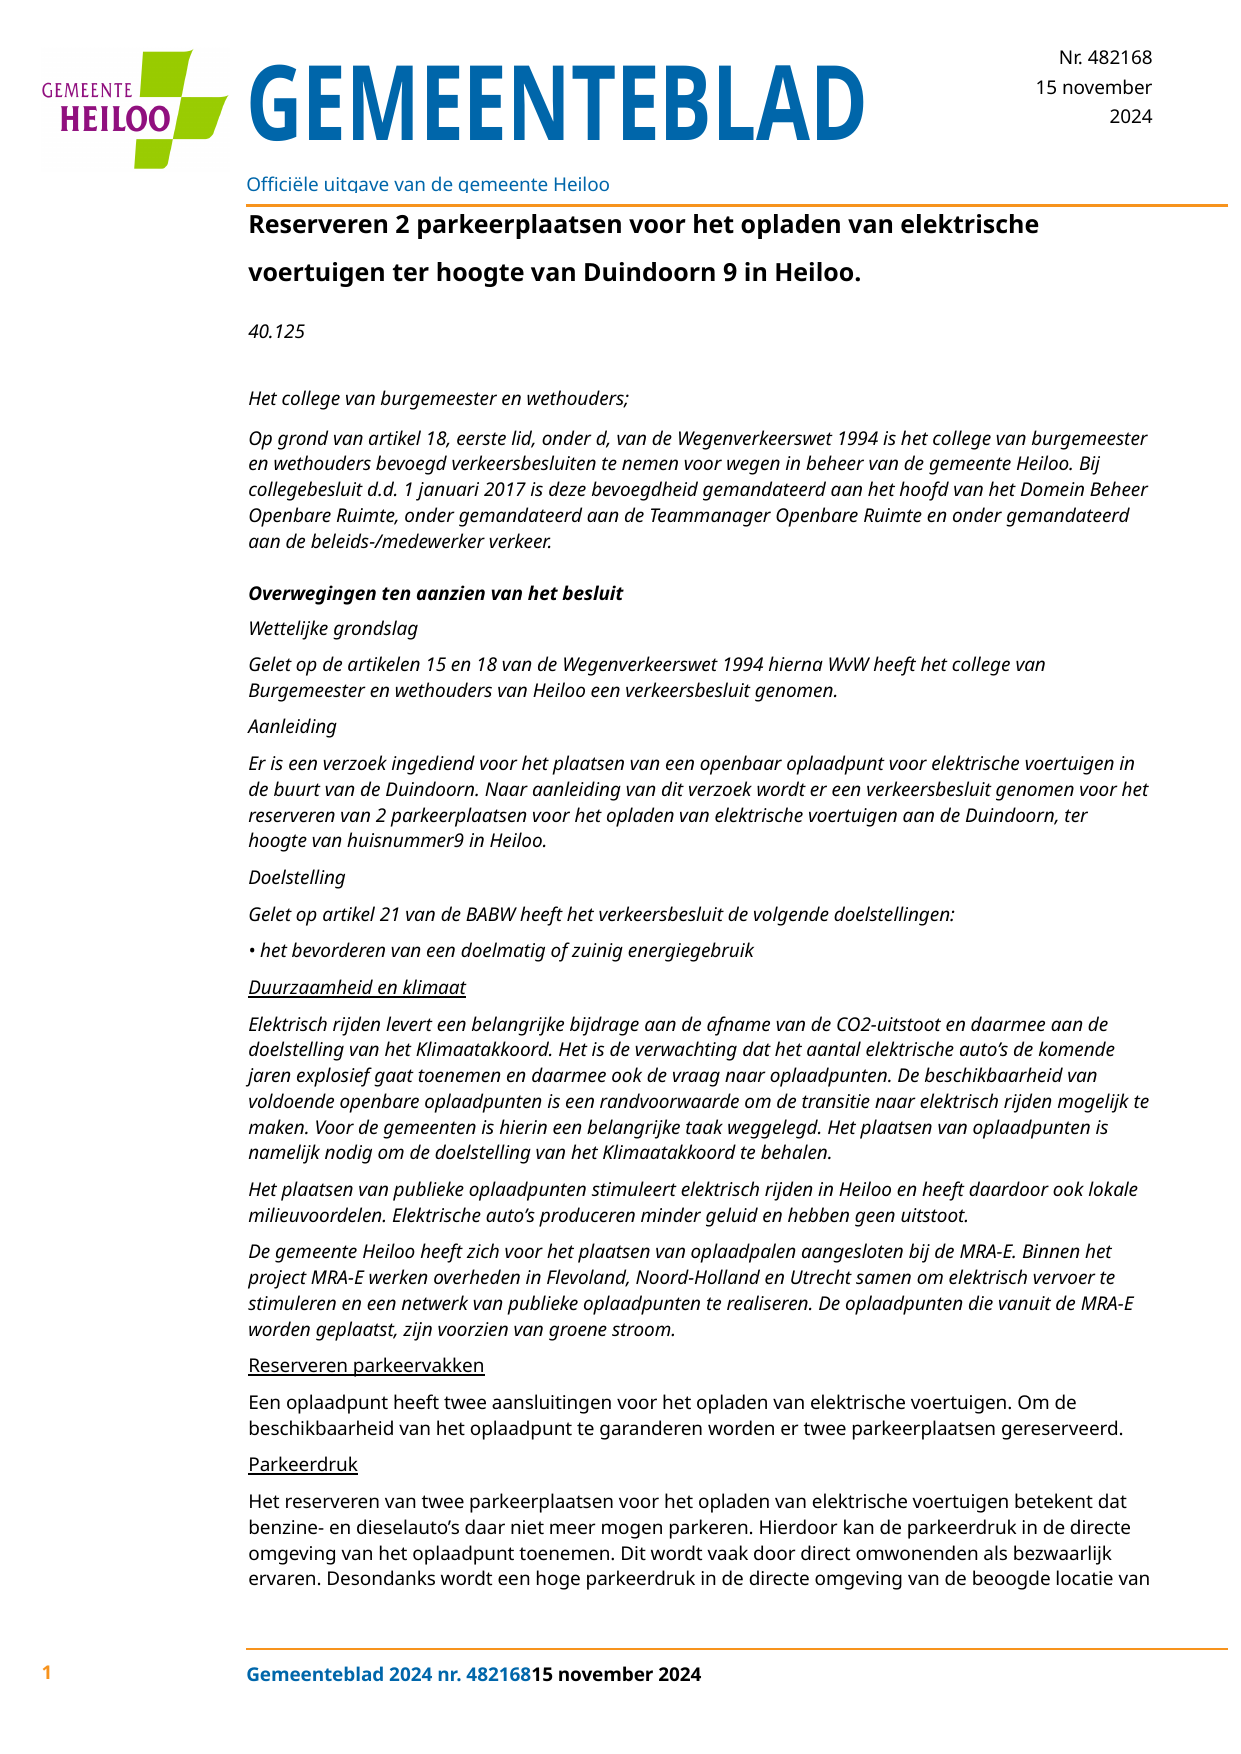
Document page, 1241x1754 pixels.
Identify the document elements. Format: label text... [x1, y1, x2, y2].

picture [41, 47, 231, 172]
text Gelet op de artikelen 15 en 18 van de Wegenverkeerswet 1994 hierna WvW heeft het college van Burgemeester en wethouders van Heiloo een verkeersbesluit genomen. [248, 651, 1152, 703]
text Reserveren parkeervakken [248, 1352, 1152, 1378]
text Reserveren 2 parkeerplaatsen voor het opladen van elektrische voertuigen ter hoogte van Duindoorn 9 in Heiloo. [248, 207, 1152, 288]
text • het bevorderen van een doelmatig of zuinig energiegebruik [248, 938, 1152, 963]
text Er is een verzoek ingediend voor het plaatsen van een openbaar oplaadpunt voor elektrische voertuigen in de buurt van de Duindoorn. Naar aanleiding van dit verzoek wordt er een verkeersbesluit genomen voor het reserveren van 2 parkeerplaatsen voor het opladen van elektrische voertuigen aan de Duindoorn, ter hoogte van huisnummer9 in Heiloo. [248, 750, 1152, 853]
text Het plaatsen van publieke oplaadpunten stimuleert elektrisch rijden in Heiloo en heeft daardoor ook lokale milieuvoordelen. Elektrische auto’s produceren minder geluid en hebben geen uitstoot. [248, 1176, 1152, 1228]
text De gemeente Heiloo heeft zich voor het plaatsen van oplaadpalen aangesloten bij de MRA-E. Binnen het project MRA-E werken overheden in Flevoland, Noord-Holland en Utrecht samen om elektrisch vervoer te stimuleren en een netwerk van publieke oplaadpunten te realiseren. De oplaadpunten die vanuit de MRA-E worden geplaatst, zijn voorzien van groene stroom. [248, 1239, 1152, 1342]
text Gelet op artikel 21 van de BABW heeft het verkeersbesluit de volgende doelstellingen: [248, 901, 1152, 927]
text Overwegingen ten aanzien van het besluit [248, 581, 1152, 606]
text Op grond van artikel 18, eerste lid, onder d, van de Wegenverkeerswet 1994 is het college van burgemeester en wethouders bevoegd verkeersbesluiten te nemen voor wegen in beheer van de gemeente Heiloo. Bij collegebesluit d.d. 1 januari 2017 is deze bevoegdheid gemandateerd aan het hoofd van het Domein Beheer Openbare Ruimte, onder gemandateerd aan de Teammanager Openbare Ruimte en onder gemandateerd aan de beleids-/medewerker verkeer. [248, 425, 1152, 553]
text Duurzaamheid en klimaat [248, 974, 1152, 1000]
text Wettelijke grondslag [248, 615, 1152, 640]
text Doelstelling [248, 864, 1152, 890]
text Aanleiding [248, 714, 1152, 739]
text Parkeerdruk [248, 1452, 1152, 1477]
text 40.125 [248, 318, 1152, 344]
text Een oplaadpunt heeft twee aansluitingen voor het opladen van elektrische voertuigen. Om de beschikbaarheid van het oplaadpunt te garanderen worden er twee parkeerplaatsen gereserveerd. [248, 1389, 1152, 1441]
text Het college van burgemeester en wethouders; [248, 386, 1152, 411]
text Elektrisch rijden levert een belangrijke bijdrage aan de afname van de CO2-uitstoot en daarmee aan de doelstelling van het Klimaatakkoord. Het is de verwachting dat het aantal elektrische auto’s de komende jaren explosief gaat toenemen en daarmee ook de vraag naar oplaadpunten. De beschikbaarheid van voldoende openbare oplaadpunten is een randvoorwaarde om de transitie naar elektrisch rijden mogelijk te maken. Voor de gemeenten is hierin een belangrijke taak weggelegd. Het plaatsen van oplaadpunten is namelijk nodig om de doelstelling van het Klimaatakkoord te behalen. [248, 1011, 1152, 1165]
text Het reserveren van twee parkeerplaatsen voor het opladen van elektrische voertuigen betekent dat benzine- en dieselauto’s daar niet meer mogen parkeren. Hierdoor kan de parkeerdruk in de directe omgeving van het oplaadpunt toenemen. Dit wordt vaak door direct omwonenden als bezwaarlijk ervaren. Desondanks wordt een hoge parkeerdruk in de directe omgeving van de beoogde locatie van [248, 1488, 1152, 1591]
